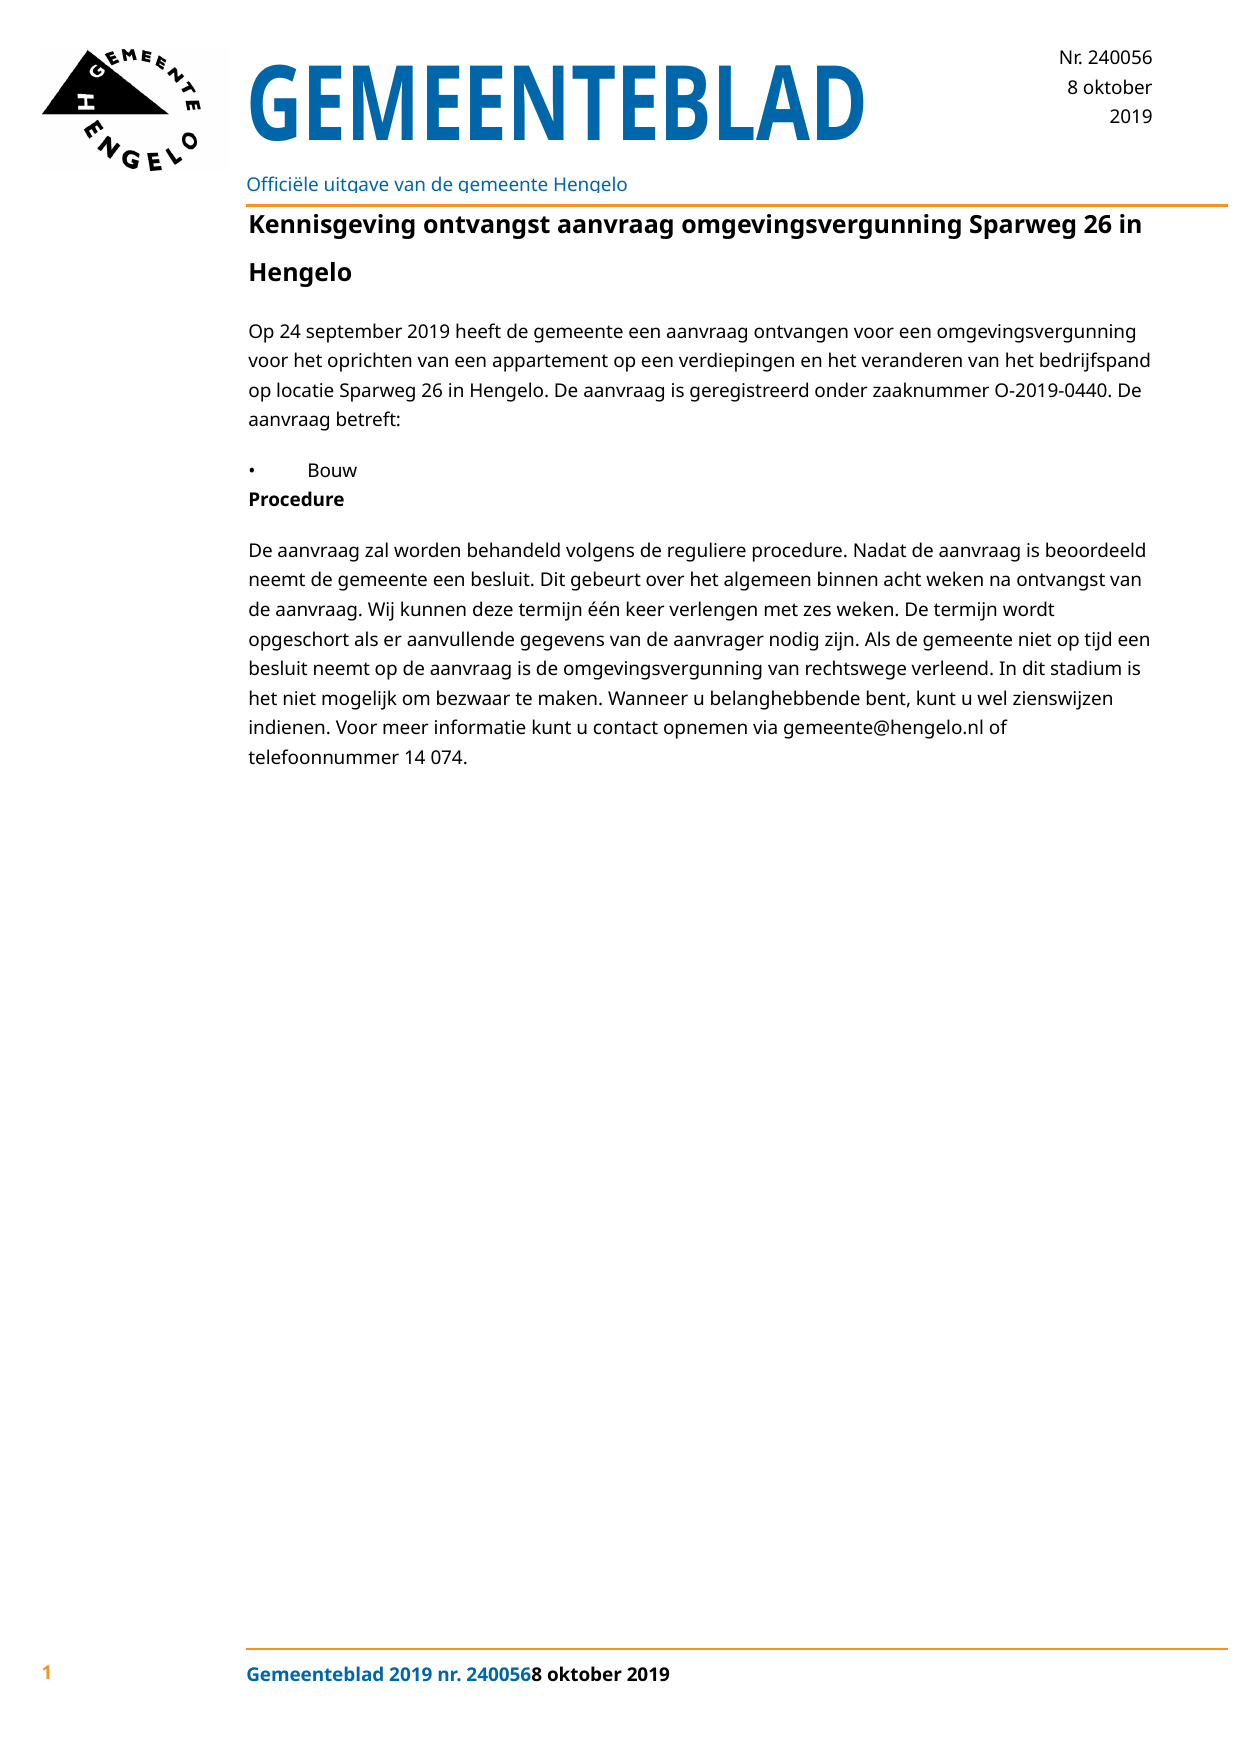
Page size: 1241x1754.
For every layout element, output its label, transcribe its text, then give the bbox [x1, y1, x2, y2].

text Op 24 september 2019 heeft de gemeente een aanvraag ontvangen voor een omgevingsvergunning voor het oprichten van een appartement op een verdiepingen en het veranderen van het bedrijfspand op locatie Sparweg 26 in Hengelo. De aanvraag is geregistreerd onder zaaknummer O-2019-0440. De aanvraag betreft: [248, 318, 1152, 432]
picture [41, 47, 231, 172]
text Procedure [248, 487, 1152, 512]
list Bouw [248, 457, 1152, 483]
text De aanvraag zal worden behandeld volgens de reguliere procedure. Nadat de aanvraag is beoordeeld neemt de gemeente een besluit. Dit gebeurt over het algemeen binnen acht weken na ontvangst van de aanvraag. Wij kunnen deze termijn één keer verlengen met zes weken. De termijn wordt opgeschort als er aanvullende gegevens van de aanvrager nodig zijn. Als de gemeente niet op tijd een besluit neemt op de aanvraag is de omgevingsvergunning van rechtswege verleend. In dit stadium is het niet mogelijk om bezwaar te maken. Wanneer u belanghebbende bent, kunt u wel zienswijzen indienen. Voor meer informatie kunt u contact opnemen via gemeente@hengelo.nl of telefoonnummer 14 074. [248, 537, 1152, 770]
text Kennisgeving ontvangst aanvraag omgevingsvergunning Sparweg 26 in Hengelo [248, 207, 1152, 288]
